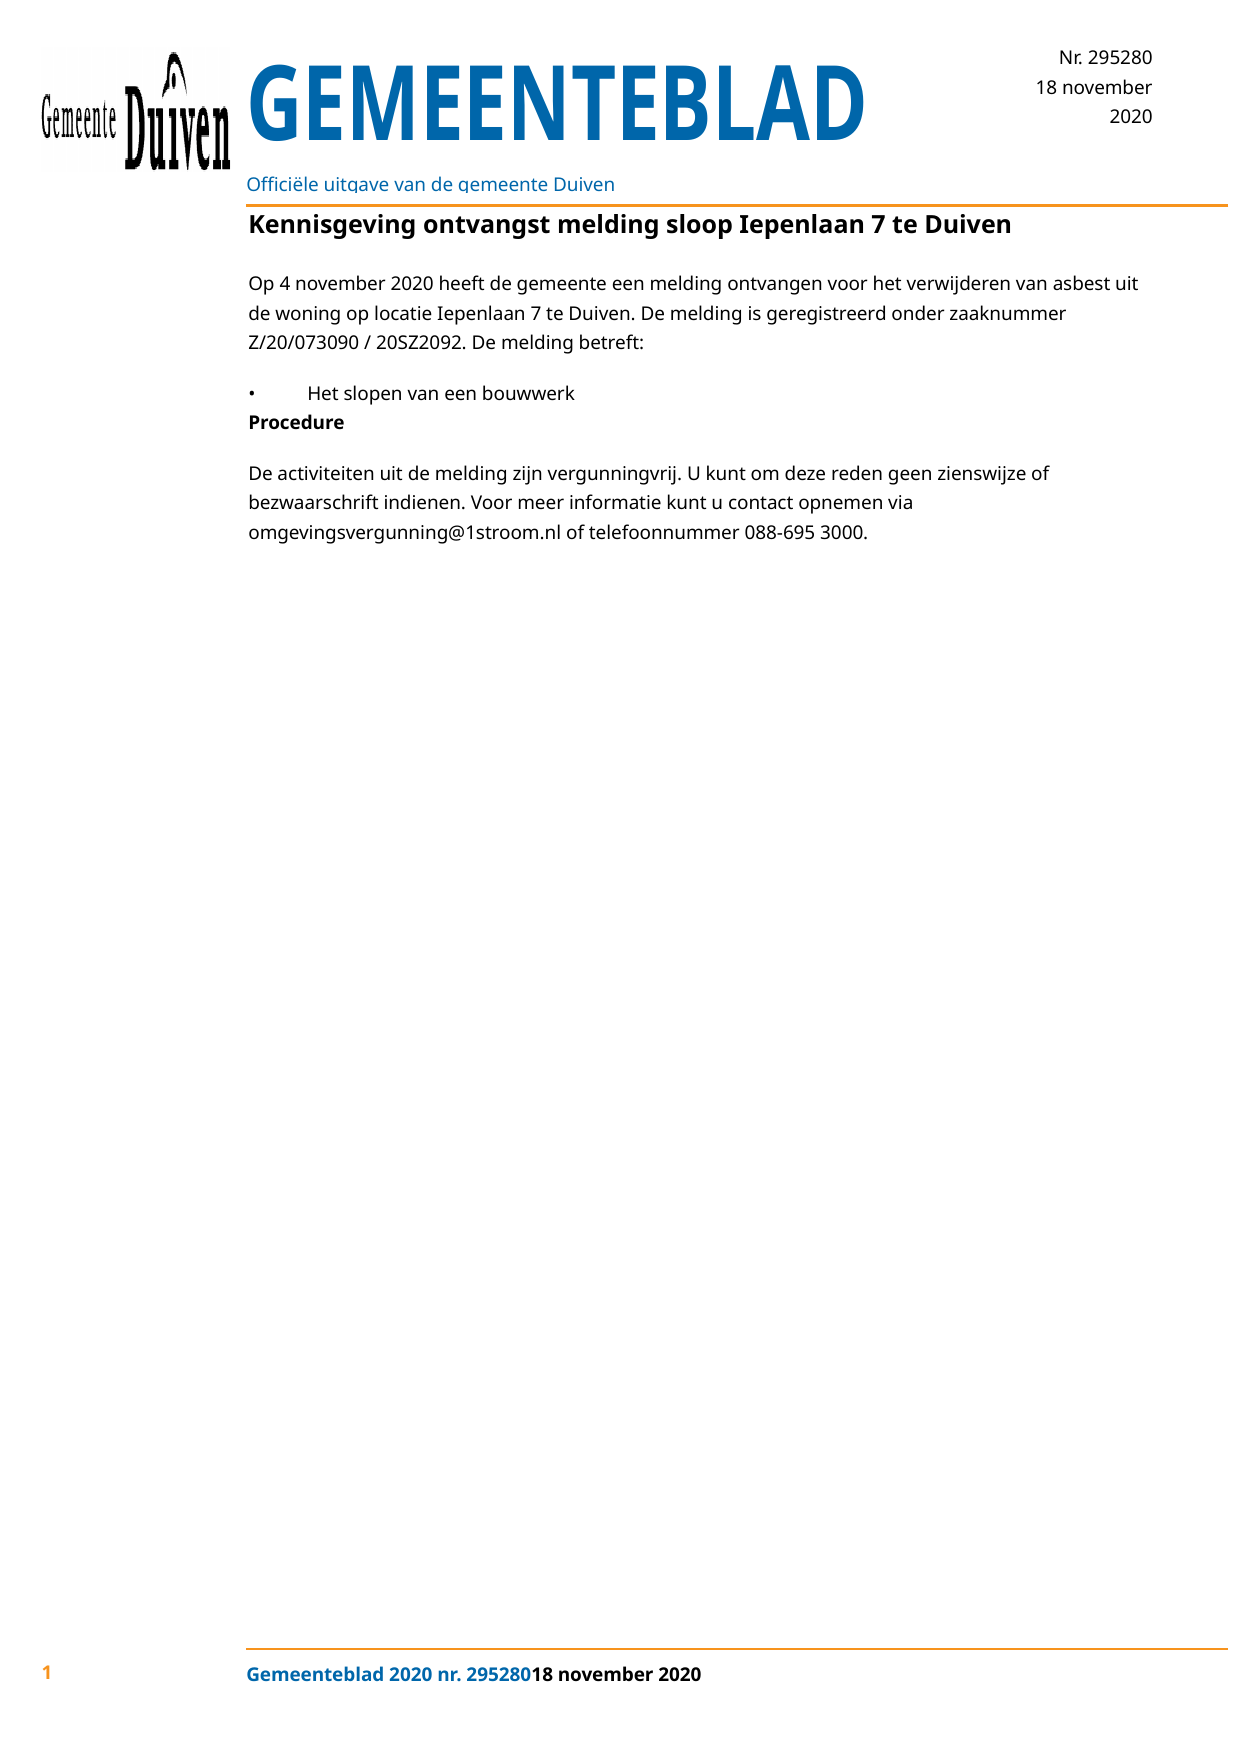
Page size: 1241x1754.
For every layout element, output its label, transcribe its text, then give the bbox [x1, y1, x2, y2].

text De activiteiten uit de melding zijn vergunningvrij. U kunt om deze reden geen zienswijze of bezwaarschrift indienen. Voor meer informatie kunt u contact opnemen via omgevingsvergunning@1stroom.nl of telefoonnummer 088-695 3000. [248, 460, 1152, 545]
list Het slopen van een bouwwerk [248, 380, 1152, 406]
text Op 4 november 2020 heeft de gemeente een melding ontvangen voor het verwijderen van asbest uit de woning op locatie Iepenlaan 7 te Duiven. De melding is geregistreerd onder zaaknummer Z/20/073090 / 20SZ2092. De melding betreft: [248, 270, 1152, 355]
text Kennisgeving ontvangst melding sloop Iepenlaan 7 te Duiven [248, 207, 1152, 241]
text Procedure [248, 409, 1152, 435]
picture [41, 47, 231, 172]
